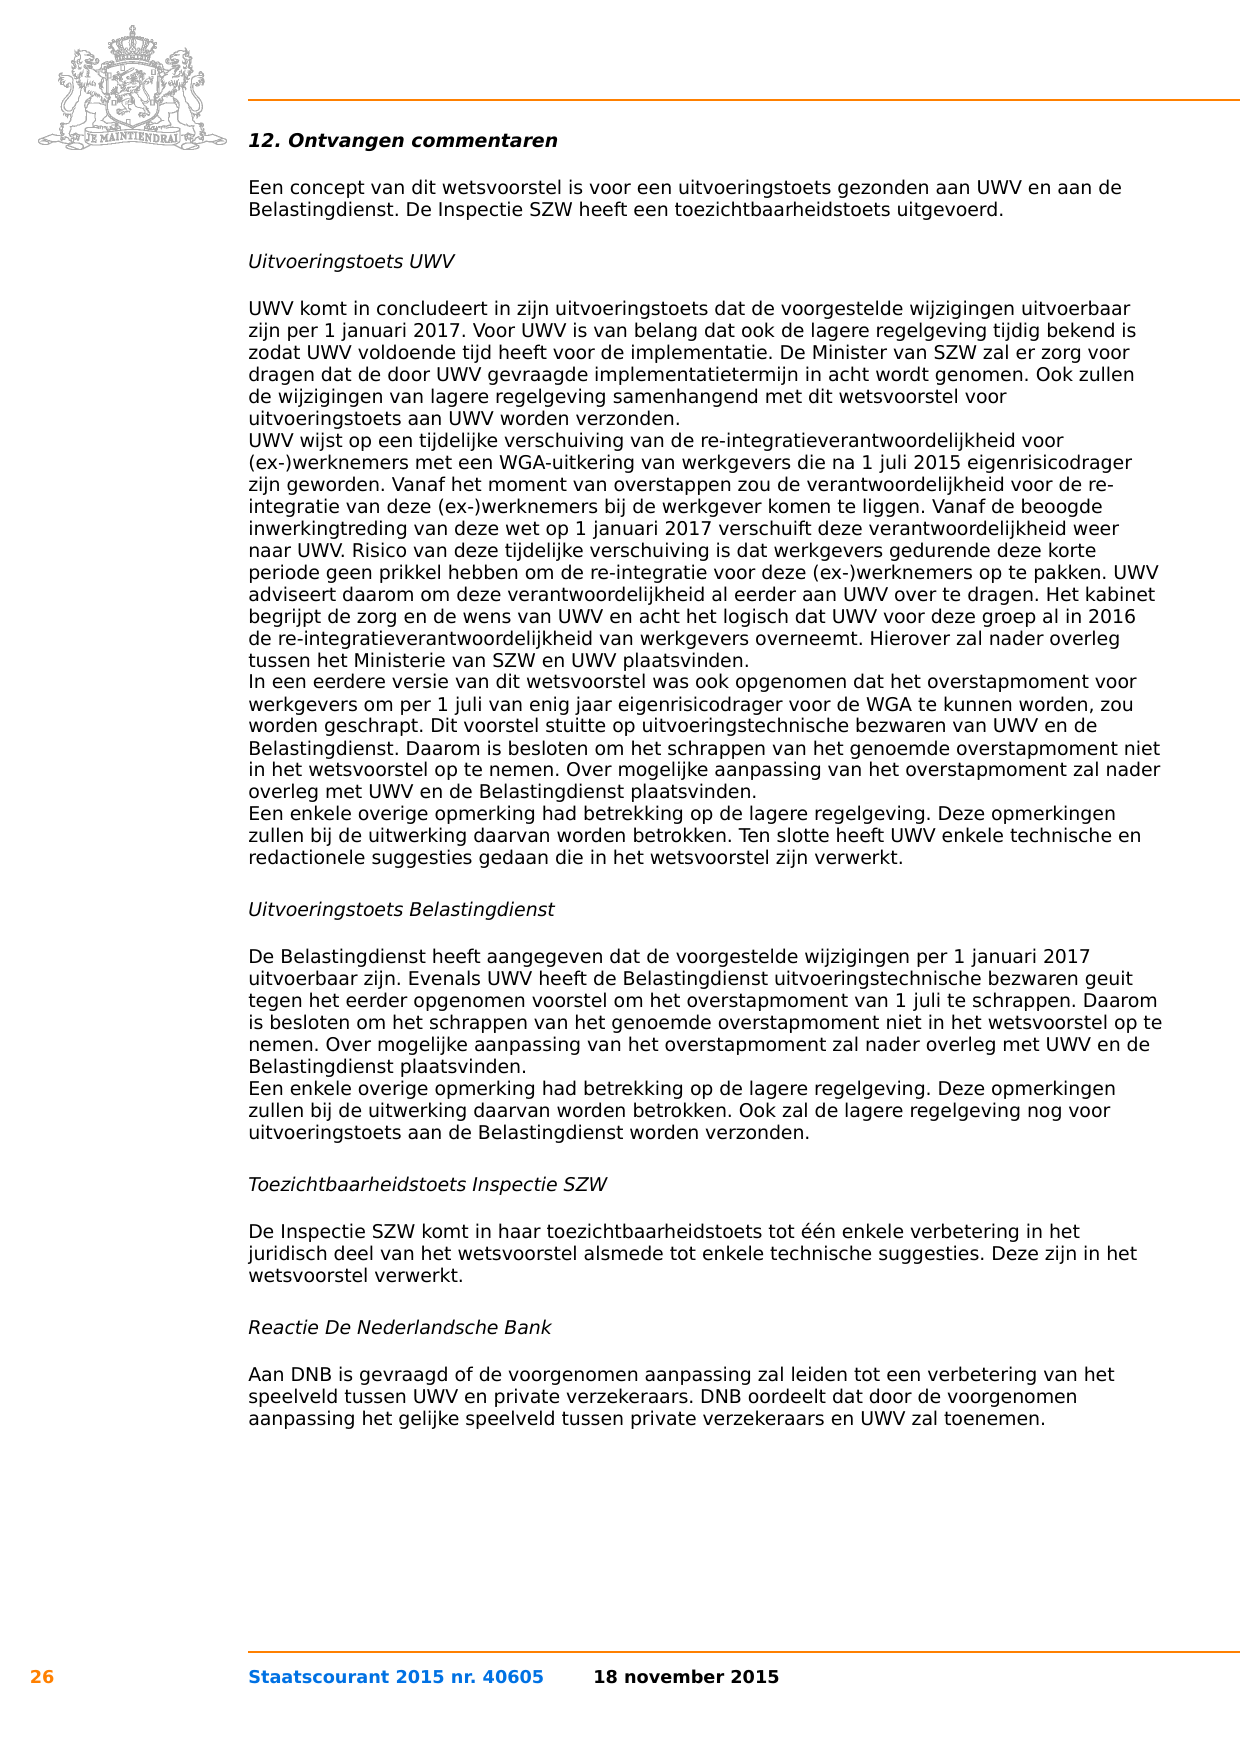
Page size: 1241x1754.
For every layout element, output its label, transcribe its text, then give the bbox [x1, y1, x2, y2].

text De Inspectie SZW komt in haar toezichtbaarheidstoets tot één enkele verbetering in het juridisch deel van het wetsvoorstel alsmede tot enkele technische suggesties. Deze zijn in het wetsvoorstel verwerkt. [248, 1221, 1163, 1287]
subtitle Uitvoeringstoets Belastingdienst [248, 899, 1163, 921]
text Een enkele overige opmerking had betrekking op de lagere regelgeving. Deze opmerkingen zullen bij de uitwerking daarvan worden betrokken. Ook zal de lagere regelgeving nog voor uitvoeringstoets aan de Belastingdienst worden verzonden. [248, 1078, 1163, 1144]
text UWV komt in concludeert in zijn uitvoeringstoets dat de voorgestelde wijzigingen uitvoerbaar zijn per 1 januari 2017. Voor UWV is van belang dat ook de lagere regelgeving tijdig bekend is zodat UWV voldoende tijd heeft voor de implementatie. De Minister van SZW zal er zorg voor dragen dat de door UWV gevraagde implementatietermijn in acht wordt genomen. Ook zullen de wijzigingen van lagere regelgeving samenhangend met dit wetsvoorstel voor uitvoeringstoets aan UWV worden verzonden. [248, 298, 1163, 430]
text Aan DNB is gevraagd of de voorgenomen aanpassing zal leiden tot een verbetering van het speelveld tussen UWV en private verzekeraars. DNB oordeelt dat door de voorgenomen aanpassing het gelijke speelveld tussen private verzekeraars en UWV zal toenemen. [248, 1364, 1163, 1430]
subtitle 12. Ontvangen commentaren [248, 130, 1163, 152]
subtitle Uitvoeringstoets UWV [248, 251, 1163, 273]
picture [38, 25, 227, 150]
text Een concept van dit wetsvoorstel is voor een uitvoeringstoets gezonden aan UWV en aan de Belastingdienst. De Inspectie SZW heeft een toezichtbaarheidstoets uitgevoerd. [248, 177, 1163, 221]
text In een eerdere versie van dit wetsvoorstel was ook opgenomen dat het overstapmoment voor werkgevers om per 1 juli van enig jaar eigenrisicodrager voor de WGA te kunnen worden, zou worden geschrapt. Dit voorstel stuitte op uitvoeringstechnische bezwaren van UWV en de Belastingdienst. Daarom is besloten om het schrappen van het genoemde overstapmoment niet in het wetsvoorstel op te nemen. Over mogelijke aanpassing van het overstapmoment zal nader overleg met UWV en de Belastingdienst plaatsvinden. [248, 671, 1163, 803]
text De Belastingdienst heeft aangegeven dat de voorgestelde wijzigingen per 1 januari 2017 uitvoerbaar zijn. Evenals UWV heeft de Belastingdienst uitvoeringstechnische bezwaren geuit tegen het eerder opgenomen voorstel om het overstapmoment van 1 juli te schrappen. Daarom is besloten om het schrappen van het genoemde overstapmoment niet in het wetsvoorstel op te nemen. Over mogelijke aanpassing van het overstapmoment zal nader overleg met UWV en de Belastingdienst plaatsvinden. [248, 946, 1163, 1078]
text UWV wijst op een tijdelijke verschuiving van de re-integratieverantwoordelijkheid voor (ex-)werknemers met een WGA-uitkering van werkgevers die na 1 juli 2015 eigenrisicodrager zijn geworden. Vanaf het moment van overstappen zou de verantwoordelijkheid voor de re-integratie van deze (ex-)werknemers bij de werkgever komen te liggen. Vanaf de beoogde inwerkingtreding van deze wet op 1 januari 2017 verschuift deze verantwoordelijkheid weer naar UWV. Risico van deze tijdelijke verschuiving is dat werkgevers gedurende deze korte periode geen prikkel hebben om de re-integratie voor deze (ex-)werknemers op te pakken. UWV adviseert daarom om deze verantwoordelijkheid al eerder aan UWV over te dragen. Het kabinet begrijpt de zorg en de wens van UWV en acht het logisch dat UWV voor deze groep al in 2016 de re-integratieverantwoordelijkheid van werkgevers overneemt. Hierover zal nader overleg tussen het Ministerie van SZW en UWV plaatsvinden. [248, 430, 1163, 671]
text Een enkele overige opmerking had betrekking op de lagere regelgeving. Deze opmerkingen zullen bij de uitwerking daarvan worden betrokken. Ten slotte heeft UWV enkele technische en redactionele suggesties gedaan die in het wetsvoorstel zijn verwerkt. [248, 803, 1163, 869]
subtitle Toezichtbaarheidstoets Inspectie SZW [248, 1174, 1163, 1196]
subtitle Reactie De Nederlandsche Bank [248, 1317, 1163, 1339]
